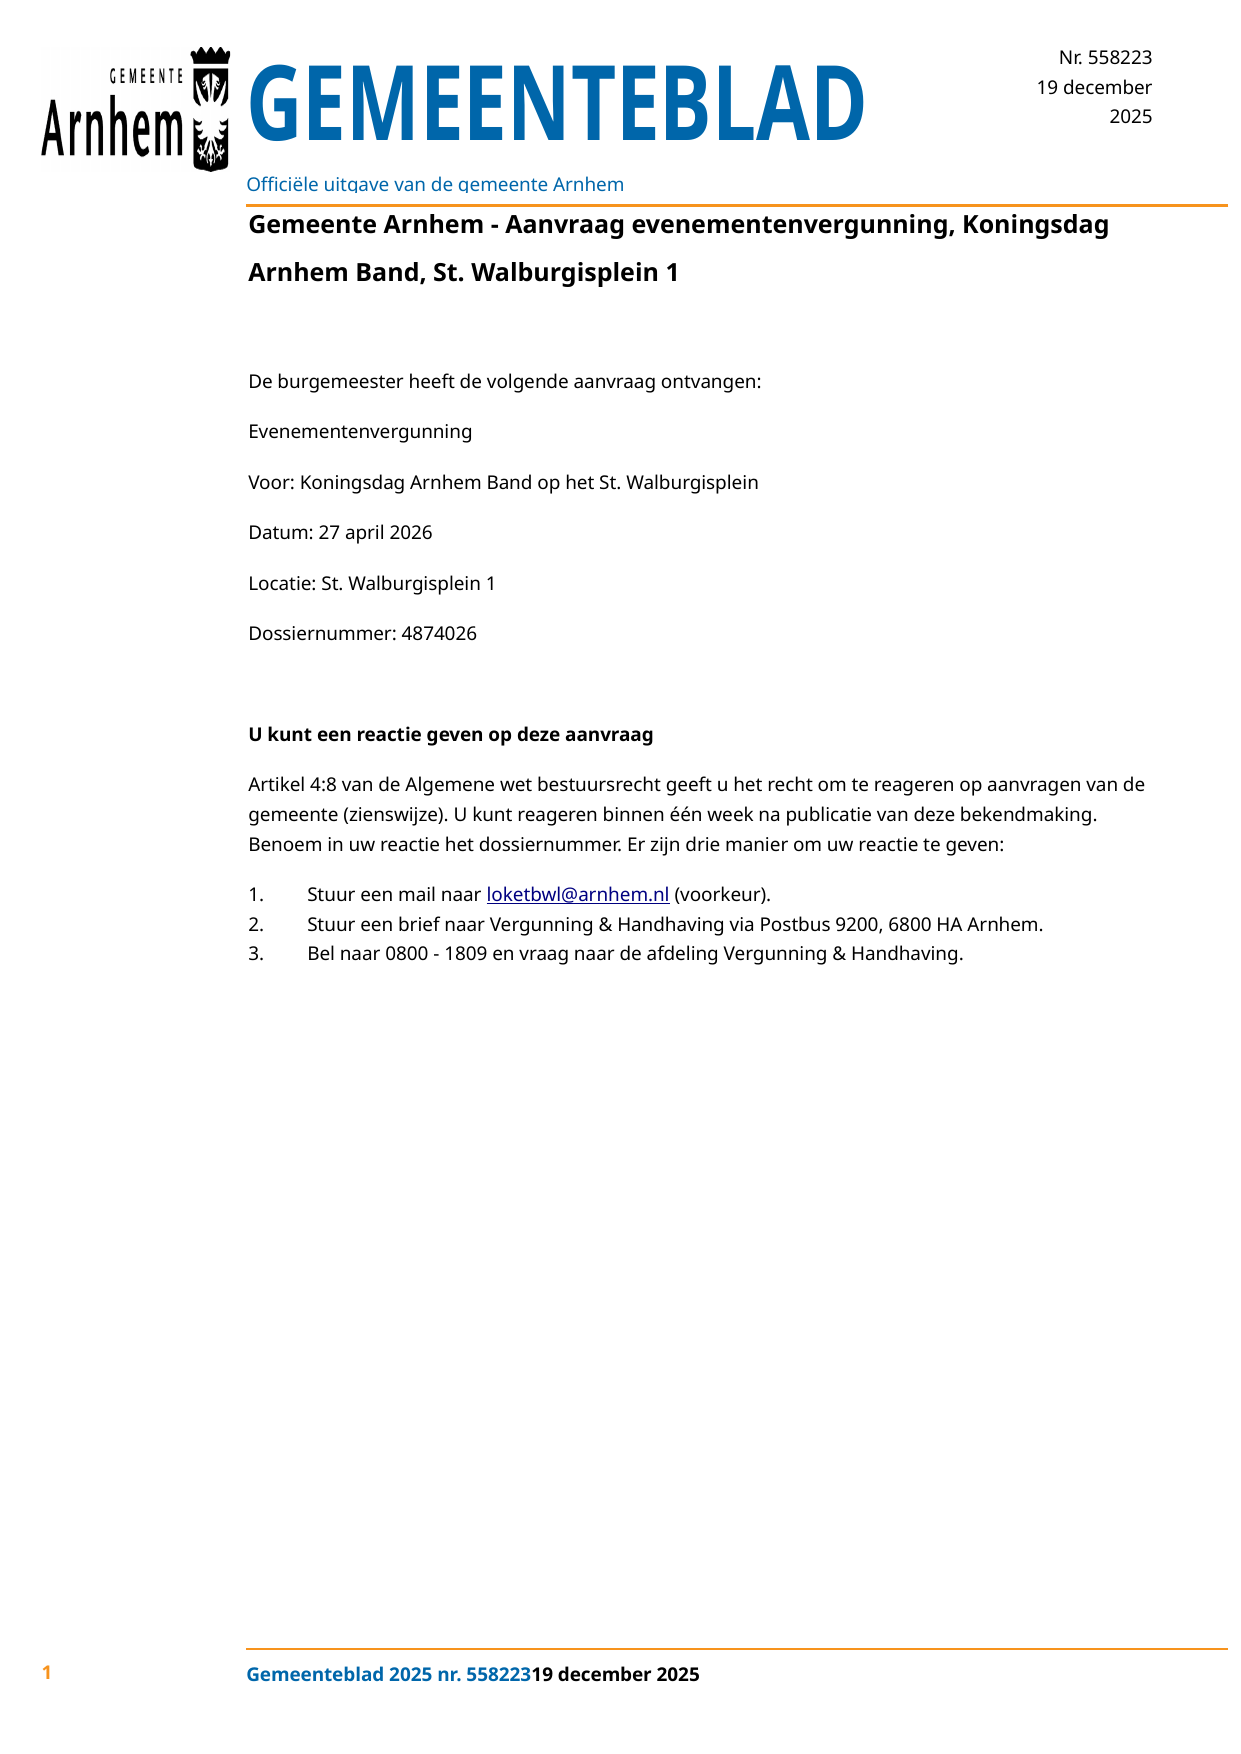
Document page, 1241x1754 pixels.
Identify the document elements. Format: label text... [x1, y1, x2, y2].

text Artikel 4:8 van de Algemene wet bestuursrecht geeft u het recht om te reageren op aanvragen van de gemeente (zienswijze). U kunt reageren binnen één week na publicatie van deze bekendmaking. Benoem in uw reactie het dossiernummer. Er zijn drie manier om uw reactie te geven: [248, 772, 1152, 857]
text U kunt een reactie geven op deze aanvraag [248, 721, 1152, 747]
text Datum: 27 april 2026 [248, 519, 1152, 545]
list Stuur een mail naar loketbwl@arnhem.nl (voorkeur). [248, 881, 1152, 907]
text Voor: Koningsdag Arnhem Band op het St. Walburgisplein [248, 469, 1152, 495]
text De burgemeester heeft de volgende aanvraag ontvangen: [248, 368, 1152, 394]
list Bel naar 0800 - 1809 en vraag naar de afdeling Vergunning & Handhaving. [248, 940, 1152, 966]
text Dossiernummer: 4874026 [248, 620, 1152, 646]
text Locatie: St. Walburgisplein 1 [248, 570, 1152, 596]
list Stuur een brief naar Vergunning & Handhaving via Postbus 9200, 6800 HA Arnhem. [248, 911, 1152, 937]
picture [41, 47, 231, 172]
text Evenementenvergunning [248, 419, 1152, 444]
text Gemeente Arnhem - Aanvraag evenementenvergunning, Koningsdag Arnhem Band, St. Walburgisplein 1 [248, 207, 1152, 288]
